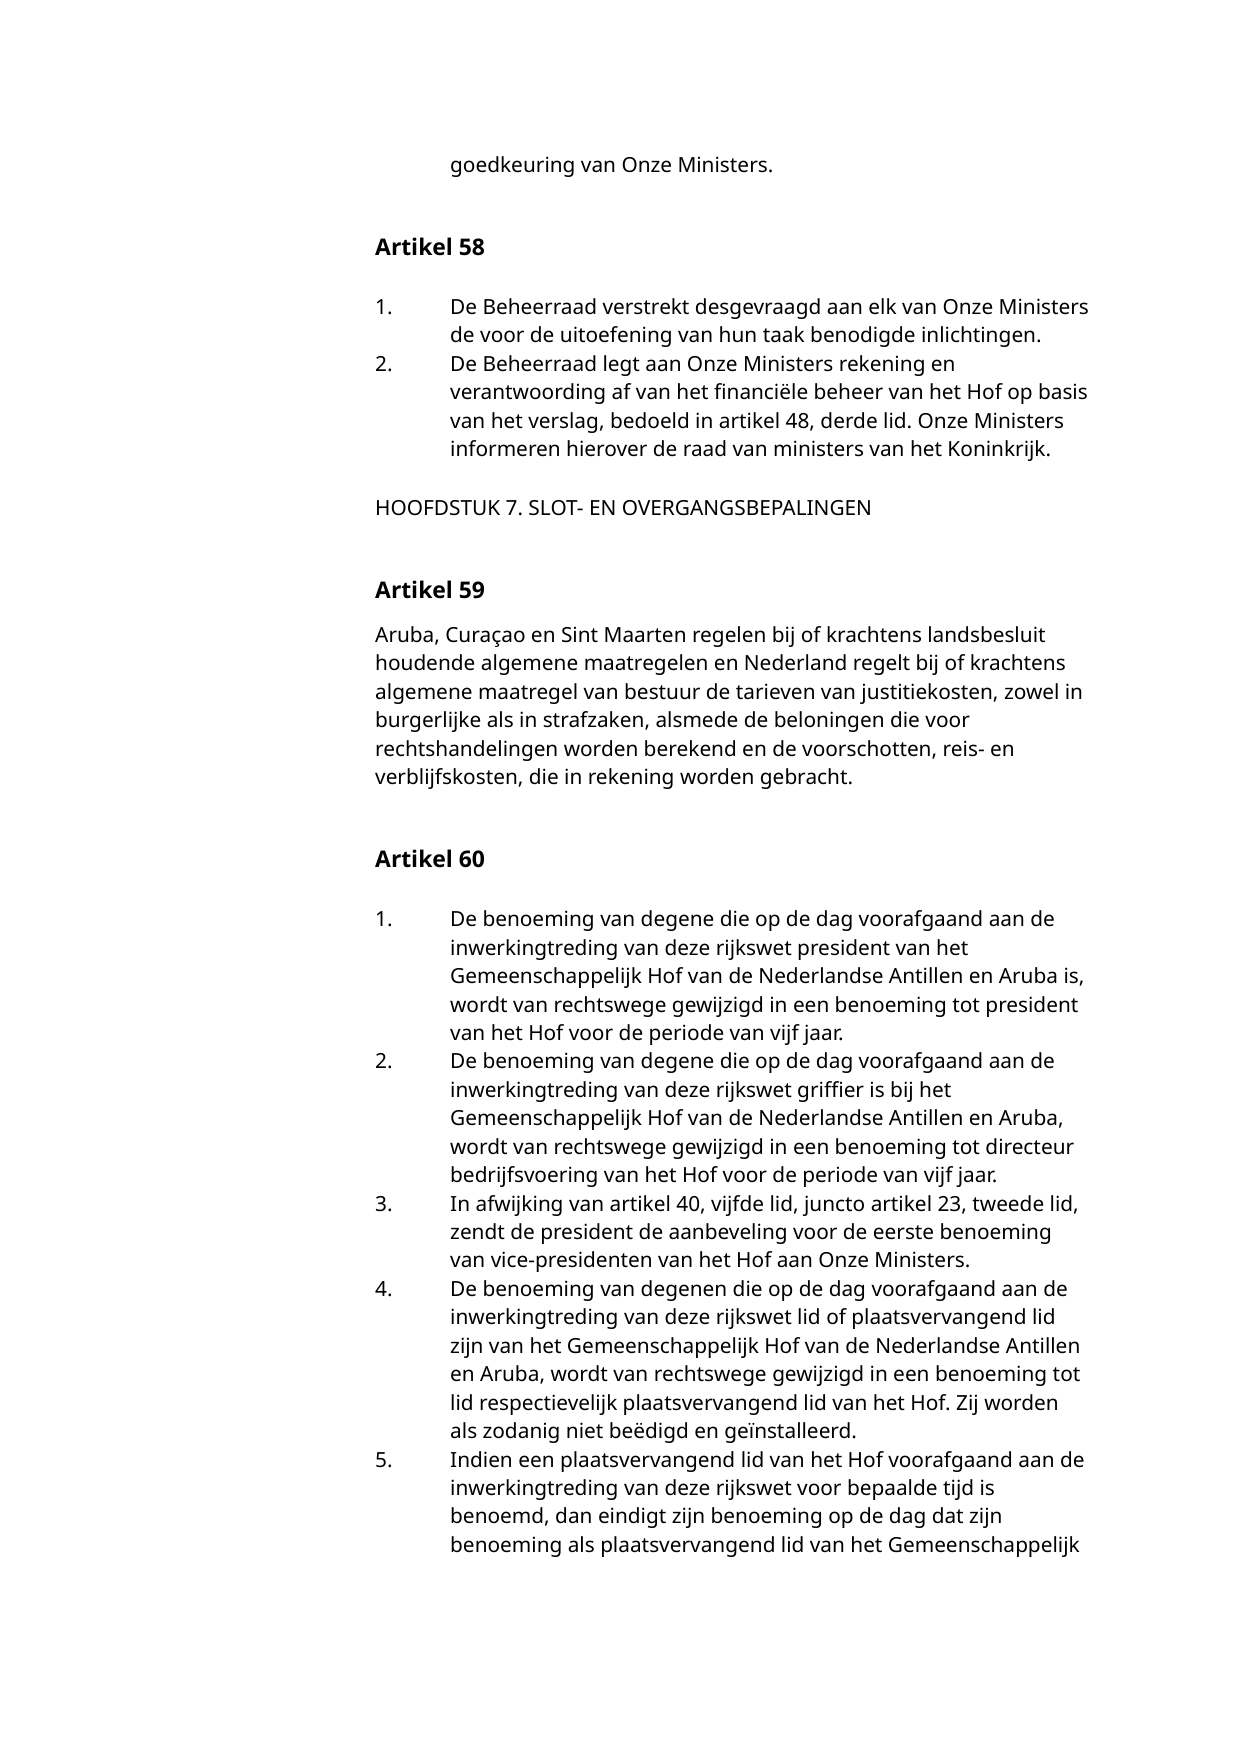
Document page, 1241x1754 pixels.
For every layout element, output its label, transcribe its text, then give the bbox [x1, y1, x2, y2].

subtitle Artikel 60 [375, 843, 1090, 874]
list Indien een plaatsvervangend lid van het Hof voorafgaand aan de inwerkingtreding van deze rijkswet voor bepaalde tijd is benoemd, dan eindigt zijn benoeming op de dag dat zijn benoeming als plaatsvervangend lid van het Gemeenschappelijk [375, 1445, 1090, 1558]
list De benoeming van degenen die op de dag voorafgaand aan de inwerkingtreding van deze rijkswet lid of plaatsvervangend lid zijn van het Gemeenschappelijk Hof van de Nederlandse Antillen en Aruba, wordt van rechtswege gewijzigd in een benoeming tot lid respectievelijk plaatsvervangend lid van het Hof. Zij worden als zodanig niet beëdigd en geïnstalleerd. [375, 1274, 1090, 1445]
list goedkeuring van Onze Ministers. [375, 150, 1090, 178]
list De benoeming van degene die op de dag voorafgaand aan de inwerkingtreding van deze rijkswet griffier is bij het Gemeenschappelijk Hof van de Nederlandse Antillen en Aruba, wordt van rechtswege gewijzigd in een benoeming tot directeur bedrijfsvoering van het Hof voor de periode van vijf jaar. [375, 1047, 1090, 1189]
subtitle Artikel 58 [375, 231, 1090, 262]
subtitle HOOFDSTUK 7. SLOT- EN OVERGANGSBEPALINGEN [375, 493, 1090, 521]
subtitle Artikel 59 [375, 574, 1090, 605]
list In afwijking van artikel 40, vijfde lid, juncto artikel 23, tweede lid, zendt de president de aanbeveling voor de eerste benoeming van vice-presidenten van het Hof aan Onze Ministers. [375, 1189, 1090, 1274]
list De Beheerraad verstrekt desgevraagd aan elk van Onze Ministers de voor de uitoefening van hun taak benodigde inlichtingen. [375, 292, 1090, 349]
list De benoeming van degene die op de dag voorafgaand aan de inwerkingtreding van deze rijkswet president van het Gemeenschappelijk Hof van de Nederlandse Antillen en Aruba is, wordt van rechtswege gewijzigd in een benoeming tot president van het Hof voor de periode van vijf jaar. [375, 904, 1090, 1047]
text Aruba, Curaçao en Sint Maarten regelen bij of krachtens landsbesluit houdende algemene maatregelen en Nederland regelt bij of krachtens algemene maatregel van bestuur de tarieven van justitiekosten, zowel in burgerlijke als in strafzaken, alsmede de beloningen die voor rechtshandelingen worden berekend en de voorschotten, reis- en verblijfskosten, die in rekening worden gebracht. [375, 620, 1090, 791]
list De Beheerraad legt aan Onze Ministers rekening en verantwoording af van het financiële beheer van het Hof op basis van het verslag, bedoeld in artikel 48, derde lid. Onze Ministers informeren hierover de raad van ministers van het Koninkrijk. [375, 349, 1090, 463]
